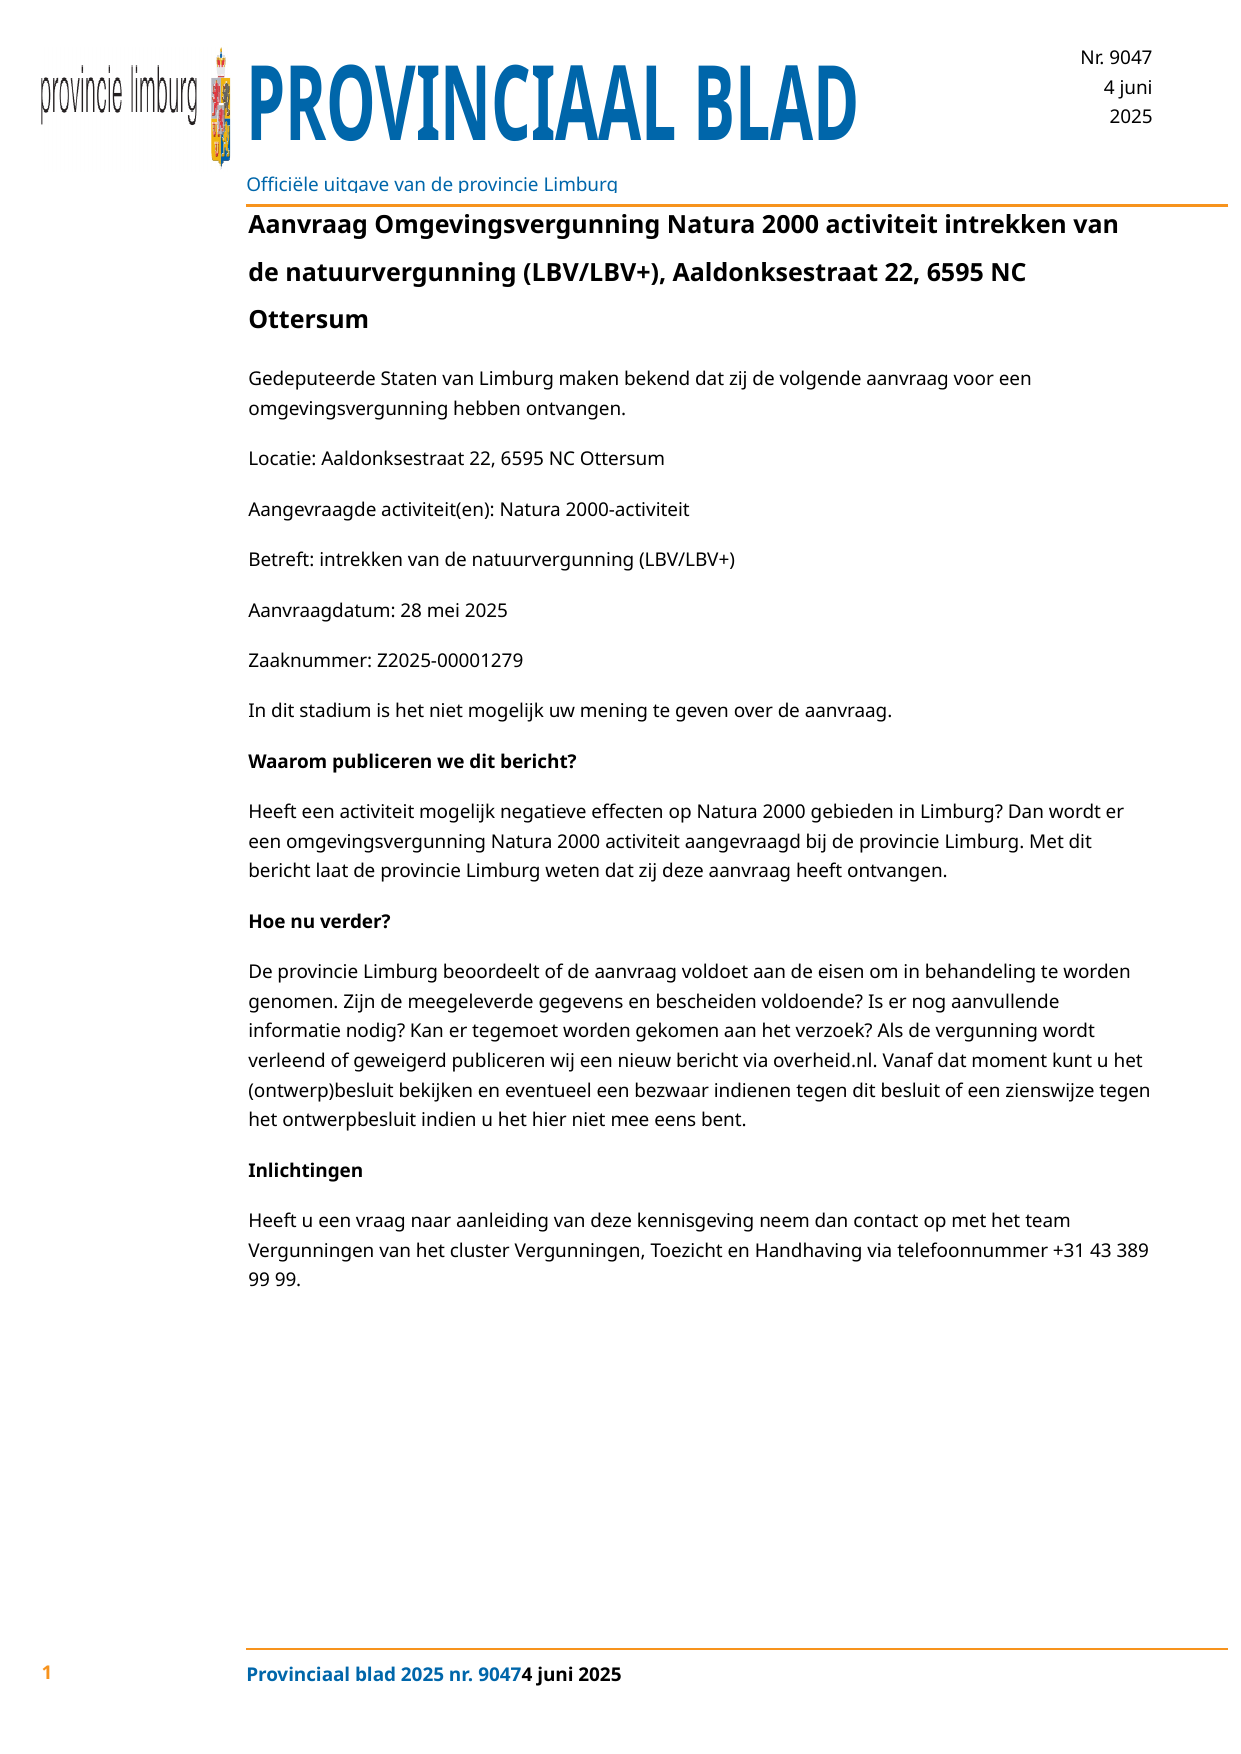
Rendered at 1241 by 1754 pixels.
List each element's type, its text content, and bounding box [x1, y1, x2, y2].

text Aanvraagdatum: 28 mei 2025 [248, 597, 1152, 622]
text In dit stadium is het niet mogelijk uw mening te geven over de aanvraag. [248, 698, 1152, 723]
text Waarom publiceren we dit bericht? [248, 748, 1152, 774]
text De provincie Limburg beoordeelt of de aanvraag voldoet aan de eisen om in behandeling te worden genomen. Zijn de meegeleverde gegevens en bescheiden voldoende? Is er nog aanvullende informatie nodig? Kan er tegemoet worden gekomen aan het verzoek? Als de vergunning wordt verleend of geweigerd publiceren wij een nieuw bericht via overheid.nl. Vanaf dat moment kunt u het (ontwerp)besluit bekijken en eventueel een bezwaar indienen tegen dit besluit of een zienswijze tegen het ontwerpbesluit indien u het hier niet mee eens bent. [248, 958, 1152, 1132]
text Hoe nu verder? [248, 908, 1152, 934]
text Inlichtingen [248, 1157, 1152, 1182]
text Locatie: Aaldonksestraat 22, 6595 NC Ottersum [248, 446, 1152, 471]
text Aangevraagde activiteit(en): Natura 2000-activiteit [248, 496, 1152, 522]
text Heeft u een vraag naar aanleiding van deze kennisgeving neem dan contact op met het team Vergunningen van het cluster Vergunningen, Toezicht en Handhaving via telefoonnummer +31 43 389 99 99. [248, 1207, 1152, 1292]
text Zaaknummer: Z2025-00001279 [248, 647, 1152, 673]
text Aanvraag Omgevingsvergunning Natura 2000 activiteit intrekken van de natuurvergunning (LBV/LBV+), Aaldonksestraat 22, 6595 NC Ottersum [248, 207, 1152, 336]
text Betreft: intrekken van de natuurvergunning (LBV/LBV+) [248, 546, 1152, 572]
text Gedeputeerde Staten van Limburg maken bekend dat zij de volgende aanvraag voor een omgevingsvergunning hebben ontvangen. [248, 366, 1152, 421]
picture [41, 47, 231, 172]
text Heeft een activiteit mogelijk negatieve effecten op Natura 2000 gebieden in Limburg? Dan wordt er een omgevingsvergunning Natura 2000 activiteit aangevraagd bij de provincie Limburg. Met dit bericht laat de provincie Limburg weten dat zij deze aanvraag heeft ontvangen. [248, 798, 1152, 883]
